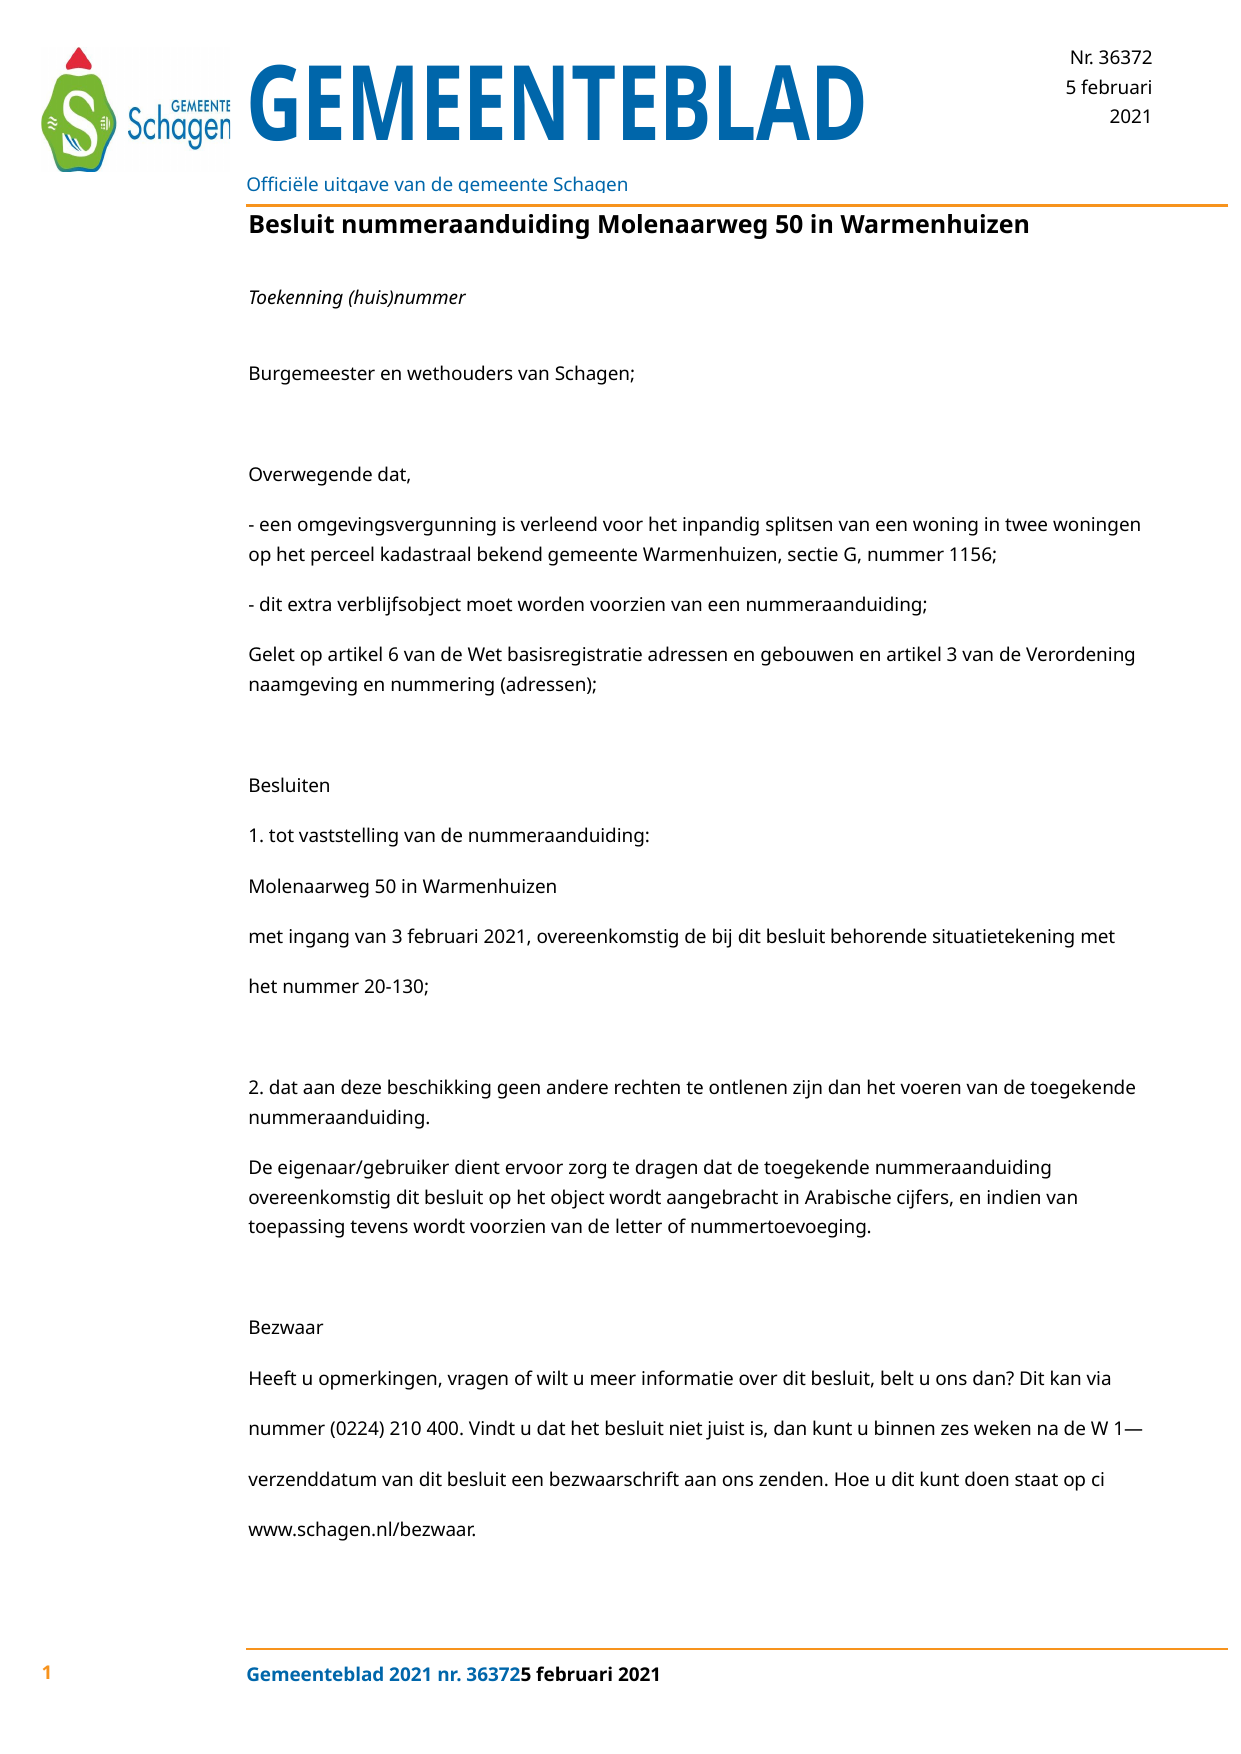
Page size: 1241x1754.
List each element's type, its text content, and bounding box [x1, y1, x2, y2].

text 1. tot vaststelling van de nummeraanduiding: [248, 822, 1152, 848]
text Gelet op artikel 6 van de Wet basisregistratie adressen en gebouwen en artikel 3 van de Verordening naamgeving en nummering (adressen); [248, 642, 1152, 697]
text - een omgevingsvergunning is verleend voor het inpandig splitsen van een woning in twee woningen op het perceel kadastraal bekend gemeente Warmenhuizen, sectie G, nummer 1156; [248, 511, 1152, 567]
text met ingang van 3 februari 2021, overeenkomstig de bij dit besluit behorende situatietekening met [248, 923, 1152, 949]
text - dit extra verblijfsobject moet worden voorzien van een nummeraanduiding; [248, 591, 1152, 617]
text 2. dat aan deze beschikking geen andere rechten te ontlenen zijn dan het voeren van de toegekende nummeraanduiding. [248, 1074, 1152, 1130]
text De eigenaar/gebruiker dient ervoor zorg te dragen dat de toegekende nummeraanduiding overeenkomstig dit besluit op het object wordt aangebracht in Arabische cijfers, en indien van toepassing tevens wordt voorzien van de letter of nummertoevoeging. [248, 1154, 1152, 1239]
text nummer (0224) 210 400. Vindt u dat het besluit niet juist is, dan kunt u binnen zes weken na de W 1— [248, 1415, 1152, 1441]
text Toekenning (huis)nummer [248, 284, 1152, 309]
picture [41, 47, 231, 172]
text Burgemeester en wethouders van Schagen; [248, 360, 1152, 386]
text het nummer 20-130; [248, 974, 1152, 999]
text Besluit nummeraanduiding Molenaarweg 50 in Warmenhuizen [248, 207, 1152, 241]
text Molenaarweg 50 in Warmenhuizen [248, 873, 1152, 899]
text Heeft u opmerkingen, vragen of wilt u meer informatie over dit besluit, belt u ons dan? Dit kan via [248, 1365, 1152, 1391]
text www.schagen.nl/bezwaar. [248, 1516, 1152, 1542]
text verzenddatum van dit besluit een bezwaarschrift aan ons zenden. Hoe u dit kunt doen staat op ci [248, 1466, 1152, 1492]
text Bezwaar [248, 1314, 1152, 1340]
text Overwegende dat, [248, 461, 1152, 487]
text Besluiten [248, 772, 1152, 798]
